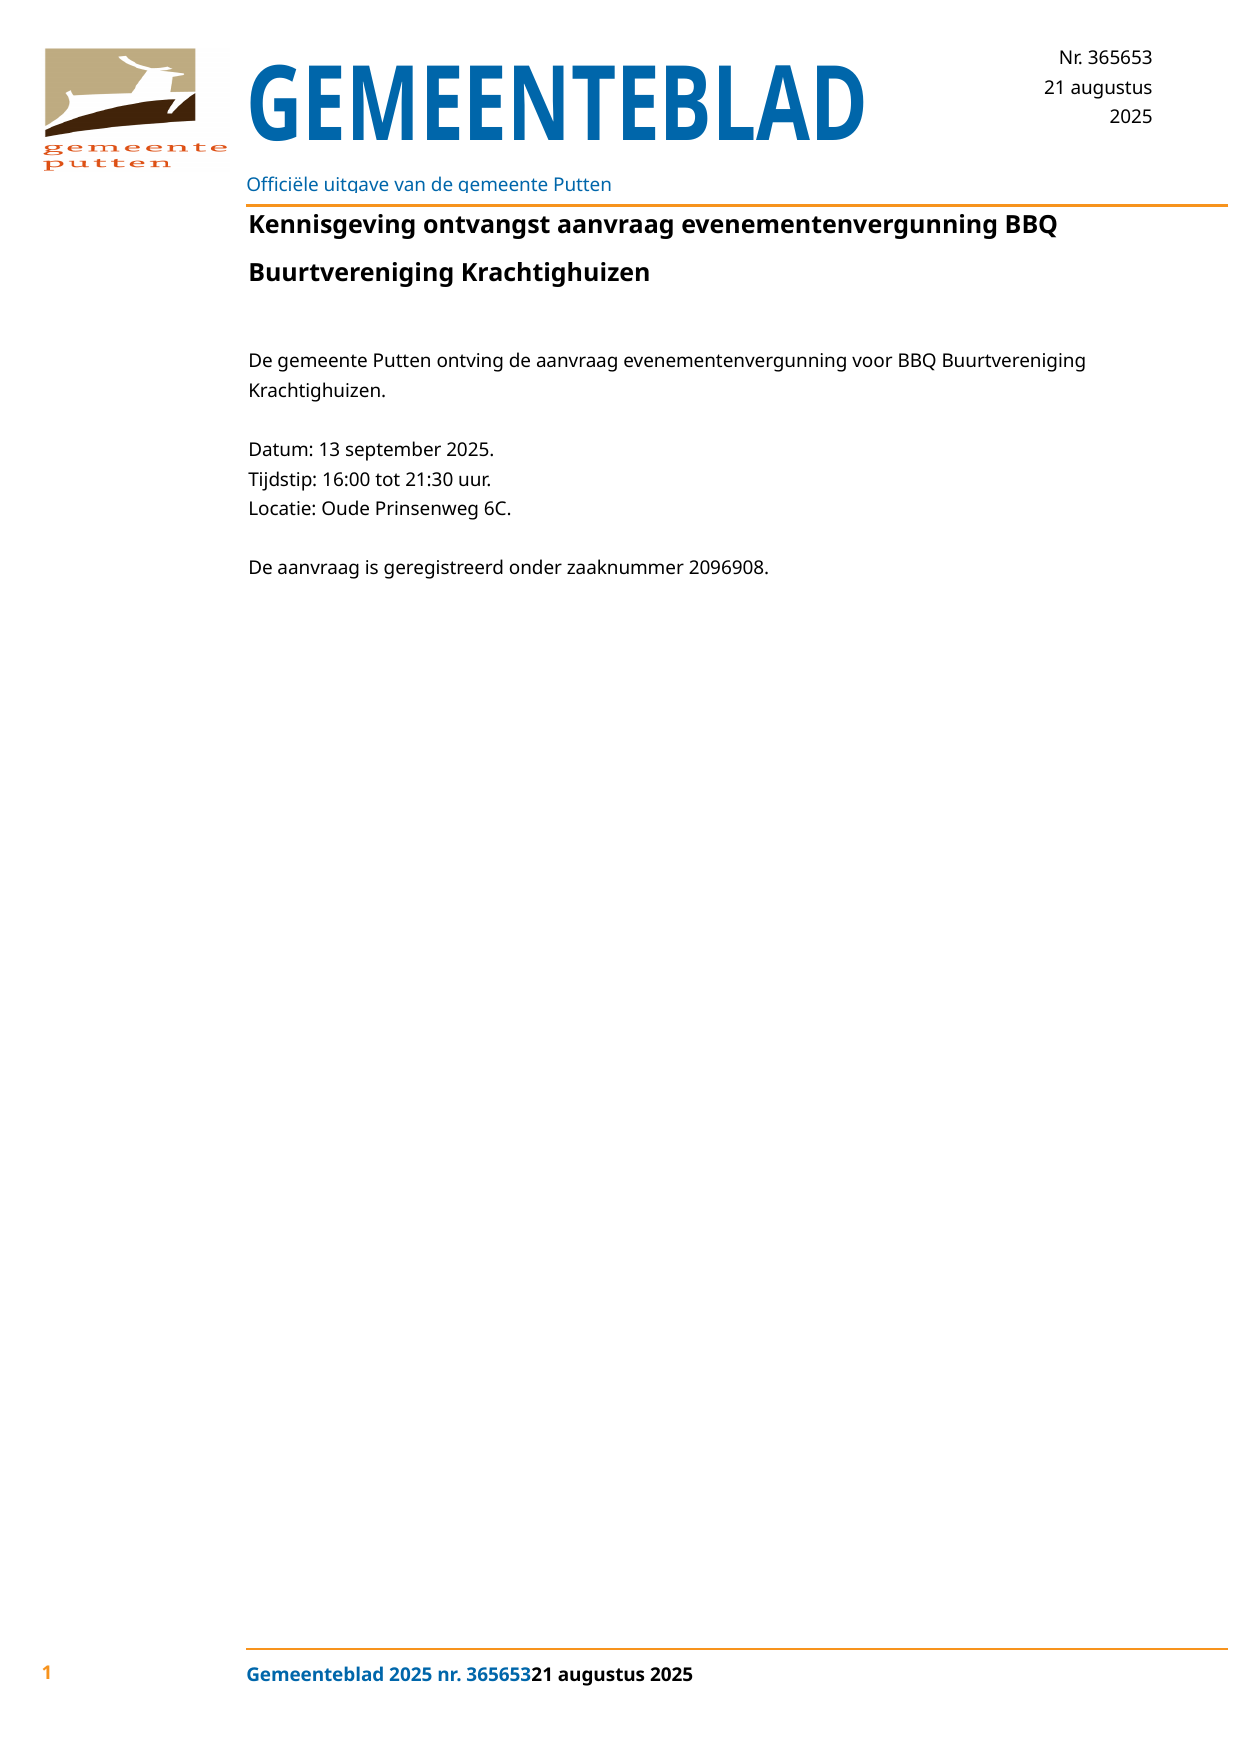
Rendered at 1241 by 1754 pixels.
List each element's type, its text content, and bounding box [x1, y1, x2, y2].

text De gemeente Putten ontving de aanvraag evenementenvergunning voor BBQ Buurtvereniging Krachtighuizen. [248, 347, 1152, 403]
picture [41, 47, 231, 172]
text Kennisgeving ontvangst aanvraag evenementenvergunning BBQ Buurtvereniging Krachtighuizen [248, 207, 1152, 288]
text Locatie: Oude Prinsenweg 6C. [248, 495, 1152, 521]
text Tijdstip: 16:00 tot 21:30 uur. [248, 466, 1152, 492]
text De aanvraag is geregistreerd onder zaaknummer 2096908. [248, 554, 1152, 580]
text Datum: 13 september 2025. [248, 436, 1152, 462]
